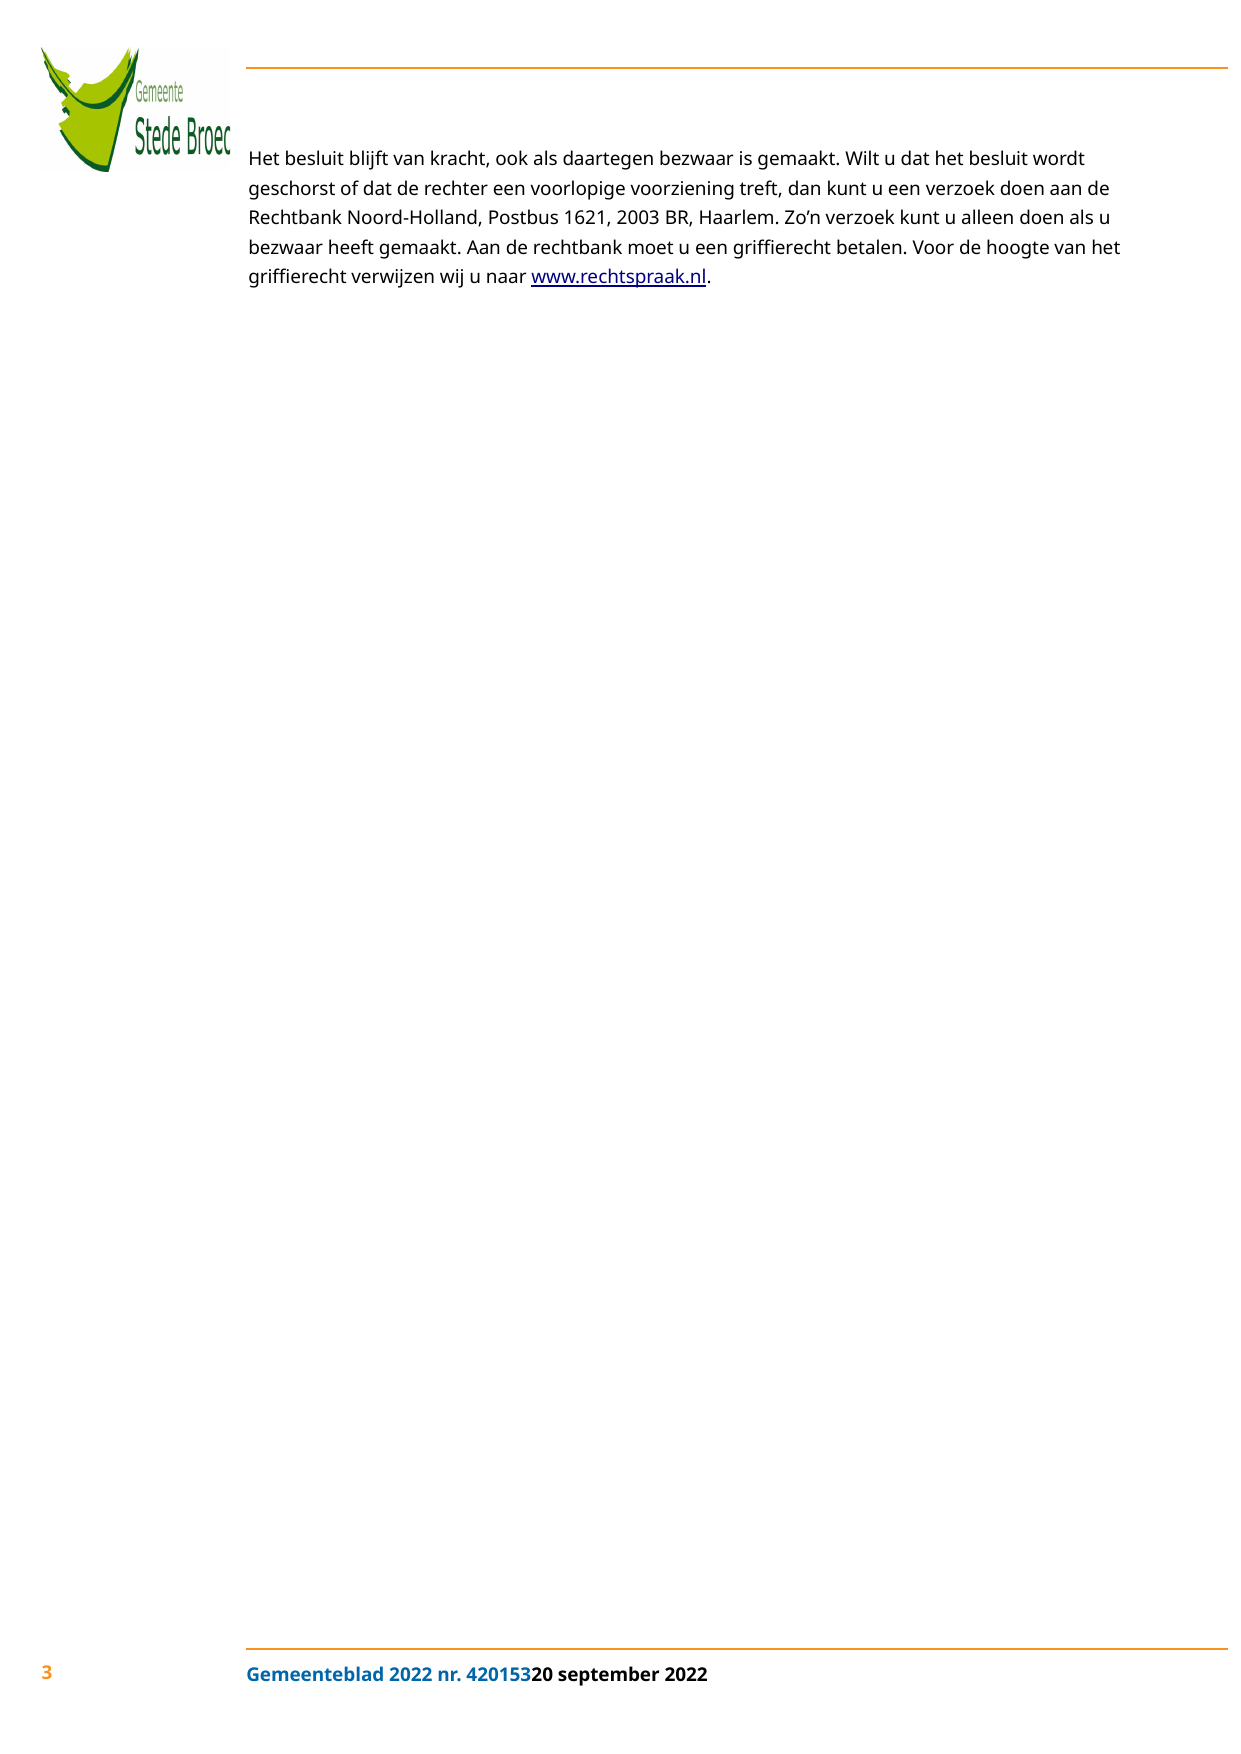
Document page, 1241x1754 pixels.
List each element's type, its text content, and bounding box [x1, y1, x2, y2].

picture [41, 47, 231, 172]
text Het besluit blijft van kracht, ook als daartegen bezwaar is gemaakt. Wilt u dat het besluit wordt geschorst of dat de rechter een voorlopige voorziening treft, dan kunt u een verzoek doen aan de Rechtbank Noord-Holland, Postbus 1621, 2003 BR, Haarlem. Zo’n verzoek kunt u alleen doen als u bezwaar heeft gemaakt. Aan de rechtbank moet u een griffierecht betalen. Voor de hoogte van het griffierecht verwijzen wij u naar www.rechtspraak.nl. [248, 145, 1152, 289]
